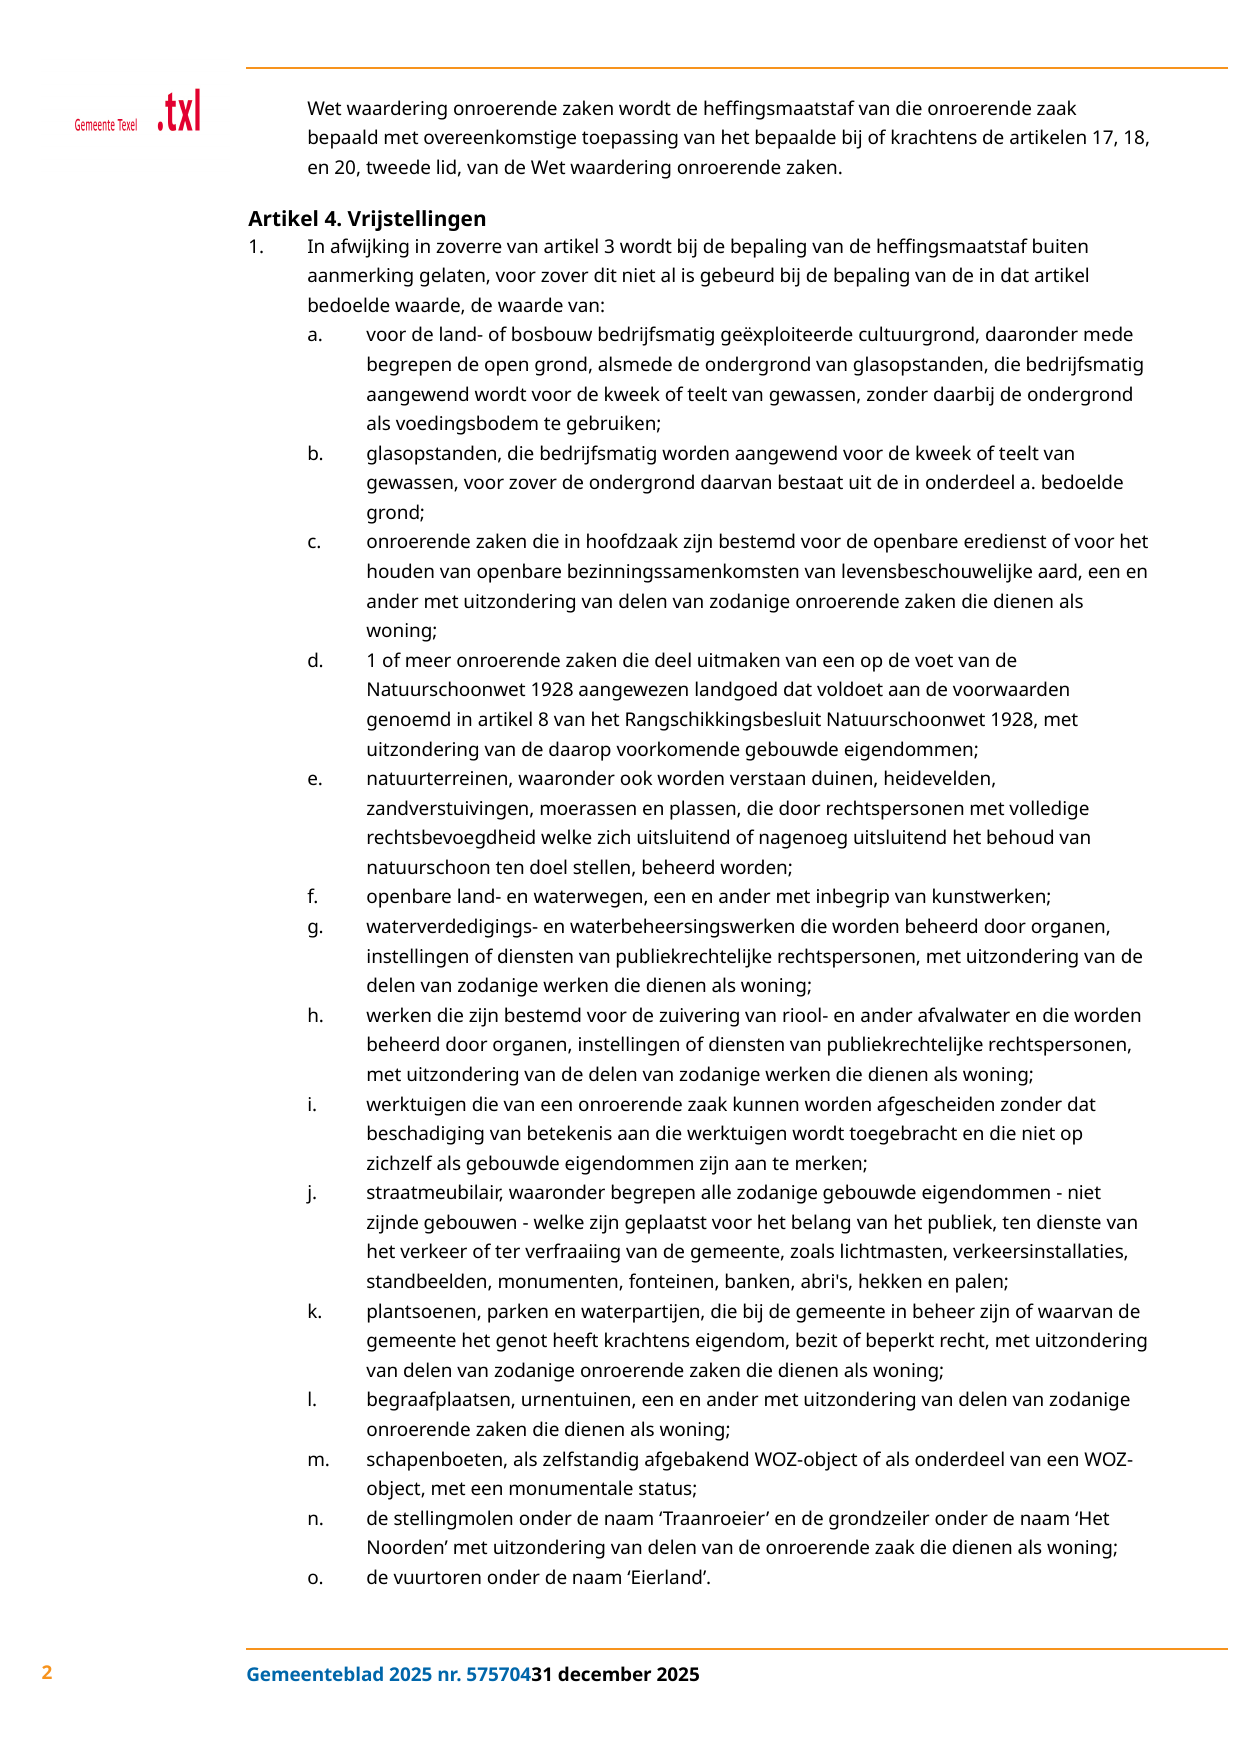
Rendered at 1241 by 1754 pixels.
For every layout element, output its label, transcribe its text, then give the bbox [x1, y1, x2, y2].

list Wet waardering onroerende zaken wordt de heffingsmaatstaf van die onroerende zaak bepaald met overeenkomstige toepassing van het bepaalde bij of krachtens de artikelen 17, 18, en 20, tweede lid, van de Wet waardering onroerende zaken. [248, 95, 1152, 180]
list begraafplaatsen, urnentuinen, een en ander met uitzondering van delen van zodanige onroerende zaken die dienen als woning; [307, 1387, 1152, 1442]
list waterverdedigings- en waterbeheersingswerken die worden beheerd door organen, instellingen of diensten van publiekrechtelijke rechtspersonen, met uitzondering van de delen van zodanige werken die dienen als woning; [307, 913, 1152, 998]
list de vuurtoren onder de naam ‘Eierland’. [307, 1564, 1152, 1590]
list natuurterreinen, waaronder ook worden verstaan duinen, heidevelden, zandverstuivingen, moerassen en plassen, die door rechtspersonen met volledige rechtsbevoegdheid welke zich uitsluitend of nagenoeg uitsluitend het behoud van natuurschoon ten doel stellen, beheerd worden; [307, 765, 1152, 880]
list werken die zijn bestemd voor de zuivering van riool- en ander afvalwater en die worden beheerd door organen, instellingen of diensten van publiekrechtelijke rechtspersonen, met uitzondering van de delen van zodanige werken die dienen als woning; [307, 1002, 1152, 1087]
list onroerende zaken die in hoofdzaak zijn bestemd voor de openbare eredienst of voor het houden van openbare bezinningssamenkomsten van levensbeschouwelijke aard, een en ander met uitzondering van delen van zodanige onroerende zaken die dienen als woning; [307, 529, 1152, 643]
list schapenboeten, als zelfstandig afgebakend WOZ-object of als onderdeel van een WOZ-object, met een monumentale status; [307, 1446, 1152, 1501]
list In afwijking in zoverre van artikel 3 wordt bij de bepaling van de heffingsmaatstaf buiten aanmerking gelaten, voor zover dit niet al is gebeurd bij de bepaling van de in dat artikel bedoelde waarde, de waarde van: [248, 233, 1152, 318]
list plantsoenen, parken en waterpartijen, die bij de gemeente in beheer zijn of waarvan de gemeente het genot heeft krachtens eigendom, bezit of beperkt recht, met uitzondering van delen van zodanige onroerende zaken die dienen als woning; [307, 1298, 1152, 1383]
list werktuigen die van een onroerende zaak kunnen worden afgescheiden zonder dat beschadiging van betekenis aan die werktuigen wordt toegebracht en die niet op zichzelf als gebouwde eigendommen zijn aan te merken; [307, 1091, 1152, 1176]
text Artikel 4. Vrijstellingen [248, 204, 1152, 233]
list voor de land- of bosbouw bedrijfsmatig geëxploiteerde cultuurgrond, daaronder mede begrepen de open grond, alsmede de ondergrond van glasopstanden, die bedrijfsmatig aangewend wordt voor de kweek of teelt van gewassen, zonder daarbij de ondergrond als voedingsbodem te gebruiken; [307, 322, 1152, 436]
picture [41, 47, 231, 172]
list 1 of meer onroerende zaken die deel uitmaken van een op de voet van de Natuurschoonwet 1928 aangewezen landgoed dat voldoet aan de voorwaarden genoemd in artikel 8 van het Rangschikkingsbesluit Natuurschoonwet 1928, met uitzondering van de daarop voorkomende gebouwde eigendommen; [307, 647, 1152, 761]
list straatmeubilair, waaronder begrepen alle zodanige gebouwde eigendommen - niet zijnde gebouwen - welke zijn geplaatst voor het belang van het publiek, ten dienste van het verkeer of ter verfraaiing van de gemeente, zoals lichtmasten, verkeersinstallaties, standbeelden, monumenten, fonteinen, banken, abri's, hekken en palen; [307, 1179, 1152, 1294]
list glasopstanden, die bedrijfsmatig worden aangewend voor de kweek of teelt van gewassen, voor zover de ondergrond daarvan bestaat uit de in onderdeel a. bedoelde grond; [307, 440, 1152, 525]
list de stellingmolen onder de naam ‘Traanroeier’ en de grondzeiler onder de naam ‘Het Noorden’ met uitzondering van delen van de onroerende zaak die dienen als woning; [307, 1505, 1152, 1560]
list openbare land- en waterwegen, een en ander met inbegrip van kunstwerken; [307, 884, 1152, 909]
